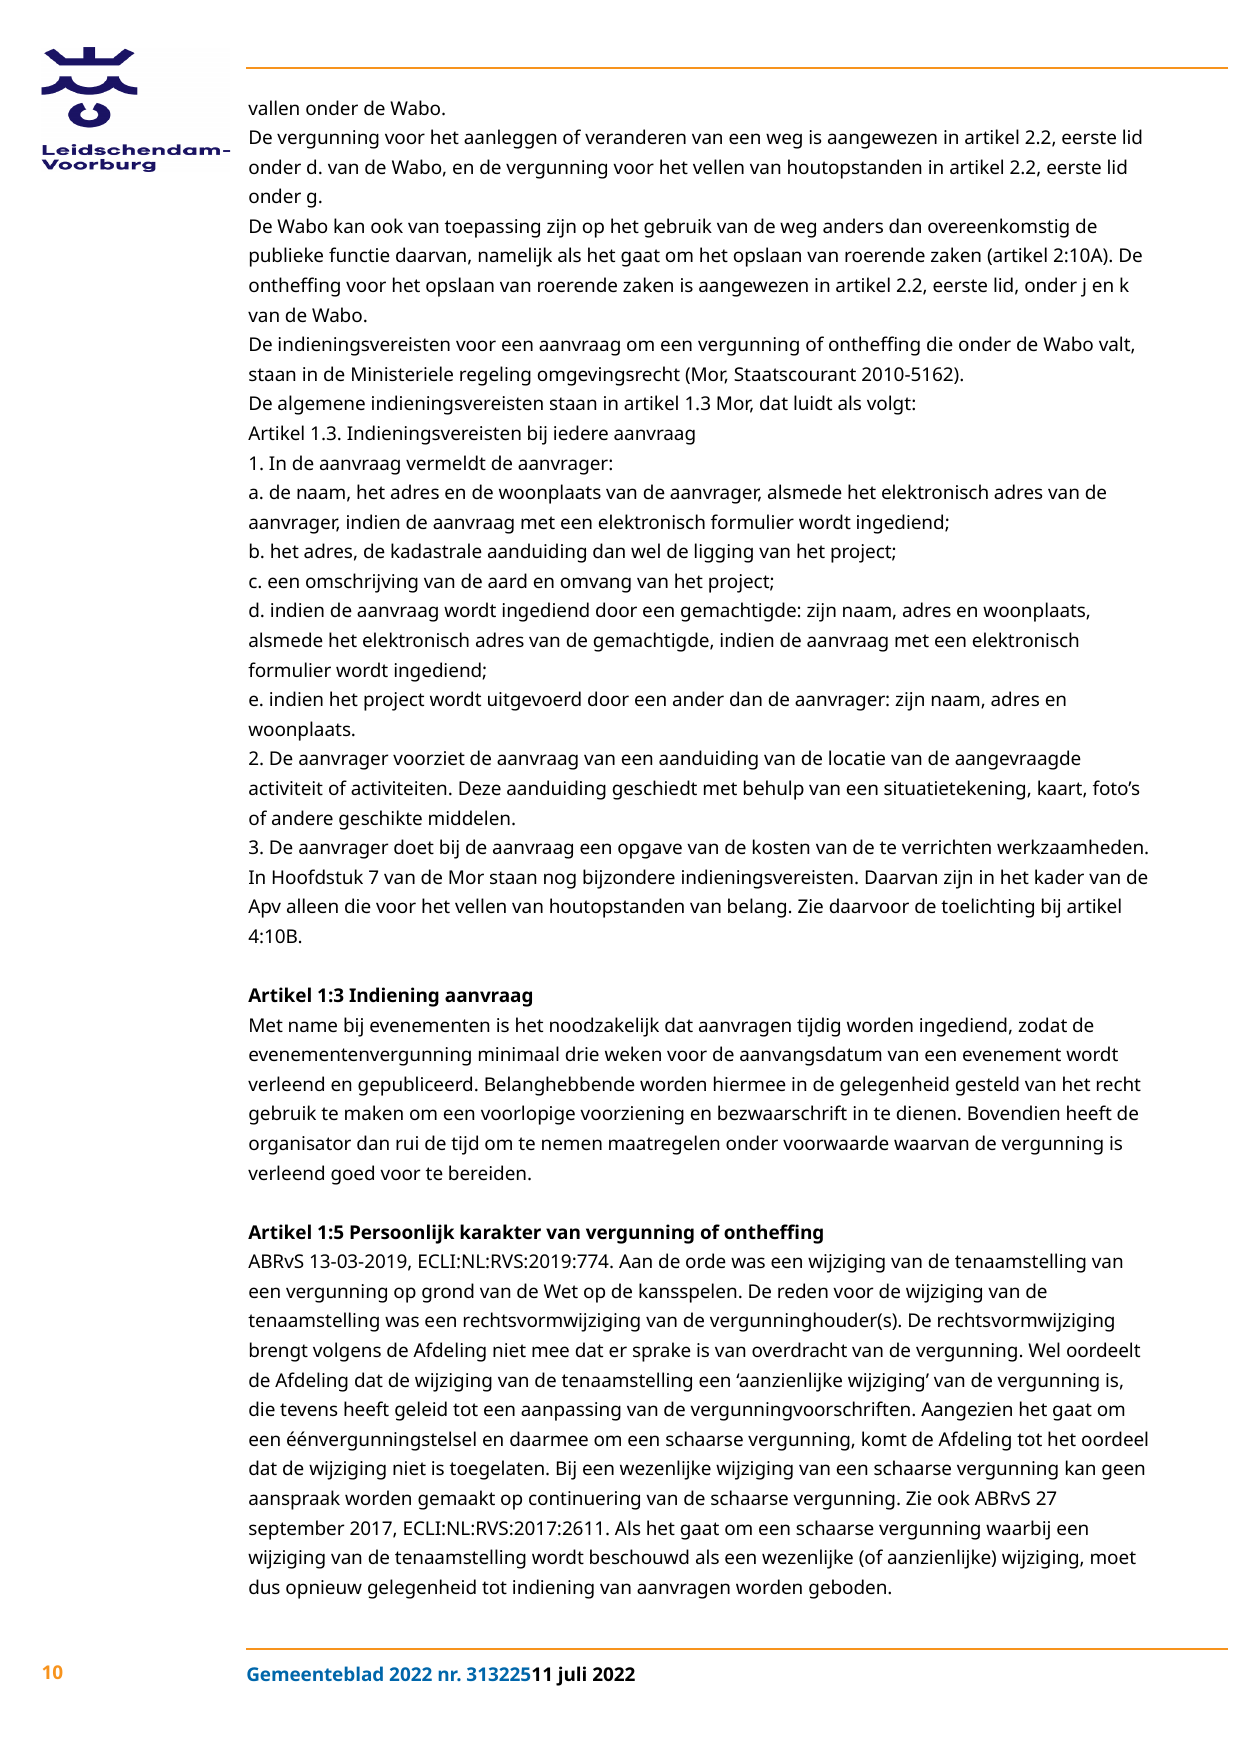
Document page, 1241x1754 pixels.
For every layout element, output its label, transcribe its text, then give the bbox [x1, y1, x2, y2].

text a. de naam, het adres en de woonplaats van de aanvrager, alsmede het elektronisch adres van de aanvrager, indien de aanvraag met een elektronisch formulier wordt ingediend; [248, 479, 1152, 535]
text d. indien de aanvraag wordt ingediend door een gemachtigde: zijn naam, adres en woonplaats, alsmede het elektronisch adres van de gemachtigde, indien de aanvraag met een elektronisch formulier wordt ingediend; [248, 598, 1152, 683]
text ABRvS 13-03-2019, ECLI:NL:RVS:2019:774. Aan de orde was een wijziging van de tenaamstelling van een vergunning op grond van de Wet op de kansspelen. De reden voor de wijziging van de tenaamstelling was een rechtsvormwijziging van de vergunninghouder(s). De rechtsvormwijziging brengt volgens de Afdeling niet mee dat er sprake is van overdracht van de vergunning. Wel oordeelt de Afdeling dat de wijziging van de tenaamstelling een ‘aanzienlijke wijziging’ van de vergunning is, die tevens heeft geleid tot een aanpassing van de vergunningvoorschriften. Aangezien het gaat om een éénvergunningstelsel en daarmee om een schaarse vergunning, komt de Afdeling tot het oordeel dat de wijziging niet is toegelaten. Bij een wezenlijke wijziging van een schaarse vergunning kan geen aanspraak worden gemaakt op continuering van de schaarse vergunning. Zie ook ABRvS 27 september 2017, ECLI:NL:RVS:2017:2611. Als het gaat om een schaarse vergunning waarbij een wijziging van de tenaamstelling wordt beschouwd als een wezenlijke (of aanzienlijke) wijziging, moet dus opnieuw gelegenheid tot indiening van aanvragen worden geboden. [248, 1248, 1152, 1600]
text Met name bij evenementen is het noodzakelijk dat aanvragen tijdig worden ingediend, zodat de evenementenvergunning minimaal drie weken voor de aanvangsdatum van een evenement wordt verleend en gepubliceerd. Belanghebbende worden hiermee in de gelegenheid gesteld van het recht gebruik te maken om een voorlopige voorziening en bezwaarschrift in te dienen. Bovendien heeft de organisator dan rui de tijd om te nemen maatregelen onder voorwaarde waarvan de vergunning is verleend goed voor te bereiden. [248, 1012, 1152, 1186]
text 3. De aanvrager doet bij de aanvraag een opgave van de kosten van de te verrichten werkzaamheden. [248, 834, 1152, 860]
text De indieningsvereisten voor een aanvraag om een vergunning of ontheffing die onder de Wabo valt, staan in de Ministeriele regeling omgevingsrecht (Mor, Staatscourant 2010-5162). [248, 331, 1152, 387]
text c. een omschrijving van de aard en omvang van het project; [248, 568, 1152, 594]
text De Wabo kan ook van toepassing zijn op het gebruik van de weg anders dan overeenkomstig de publieke functie daarvan, namelijk als het gaat om het opslaan van roerende zaken (artikel 2:10A). De ontheffing voor het opslaan van roerende zaken is aangewezen in artikel 2.2, eerste lid, onder j en k van de Wabo. [248, 213, 1152, 328]
text De vergunning voor het aanleggen of veranderen van een weg is aangewezen in artikel 2.2, eerste lid onder d. van de Wabo, en de vergunning voor het vellen van houtopstanden in artikel 2.2, eerste lid onder g. [248, 124, 1152, 209]
text vallen onder de Wabo. [248, 95, 1152, 121]
text e. indien het project wordt uitgevoerd door een ander dan de aanvrager: zijn naam, adres en woonplaats. [248, 686, 1152, 742]
text In Hoofdstuk 7 van de Mor staan nog bijzondere indieningsvereisten. Daarvan zijn in het kader van de Apv alleen die voor het vellen van houtopstanden van belang. Zie daarvoor de toelichting bij artikel 4:10B. [248, 864, 1152, 949]
text 2. De aanvrager voorziet de aanvraag van een aanduiding van de locatie van de aangevraagde activiteit of activiteiten. Deze aanduiding geschiedt met behulp van een situatietekening, kaart, foto’s of andere geschikte middelen. [248, 746, 1152, 831]
text Artikel 1:3 Indiening aanvraag [248, 982, 1152, 1008]
text Artikel 1:5 Persoonlijk karakter van vergunning of ontheffing [248, 1219, 1152, 1245]
text 1. In de aanvraag vermeldt de aanvrager: [248, 450, 1152, 476]
picture [41, 47, 231, 172]
text b. het adres, de kadastrale aanduiding dan wel de ligging van het project; [248, 538, 1152, 564]
text Artikel 1.3. Indieningsvereisten bij iedere aanvraag [248, 420, 1152, 446]
text De algemene indieningsvereisten staan in artikel 1.3 Mor, dat luidt als volgt: [248, 391, 1152, 416]
